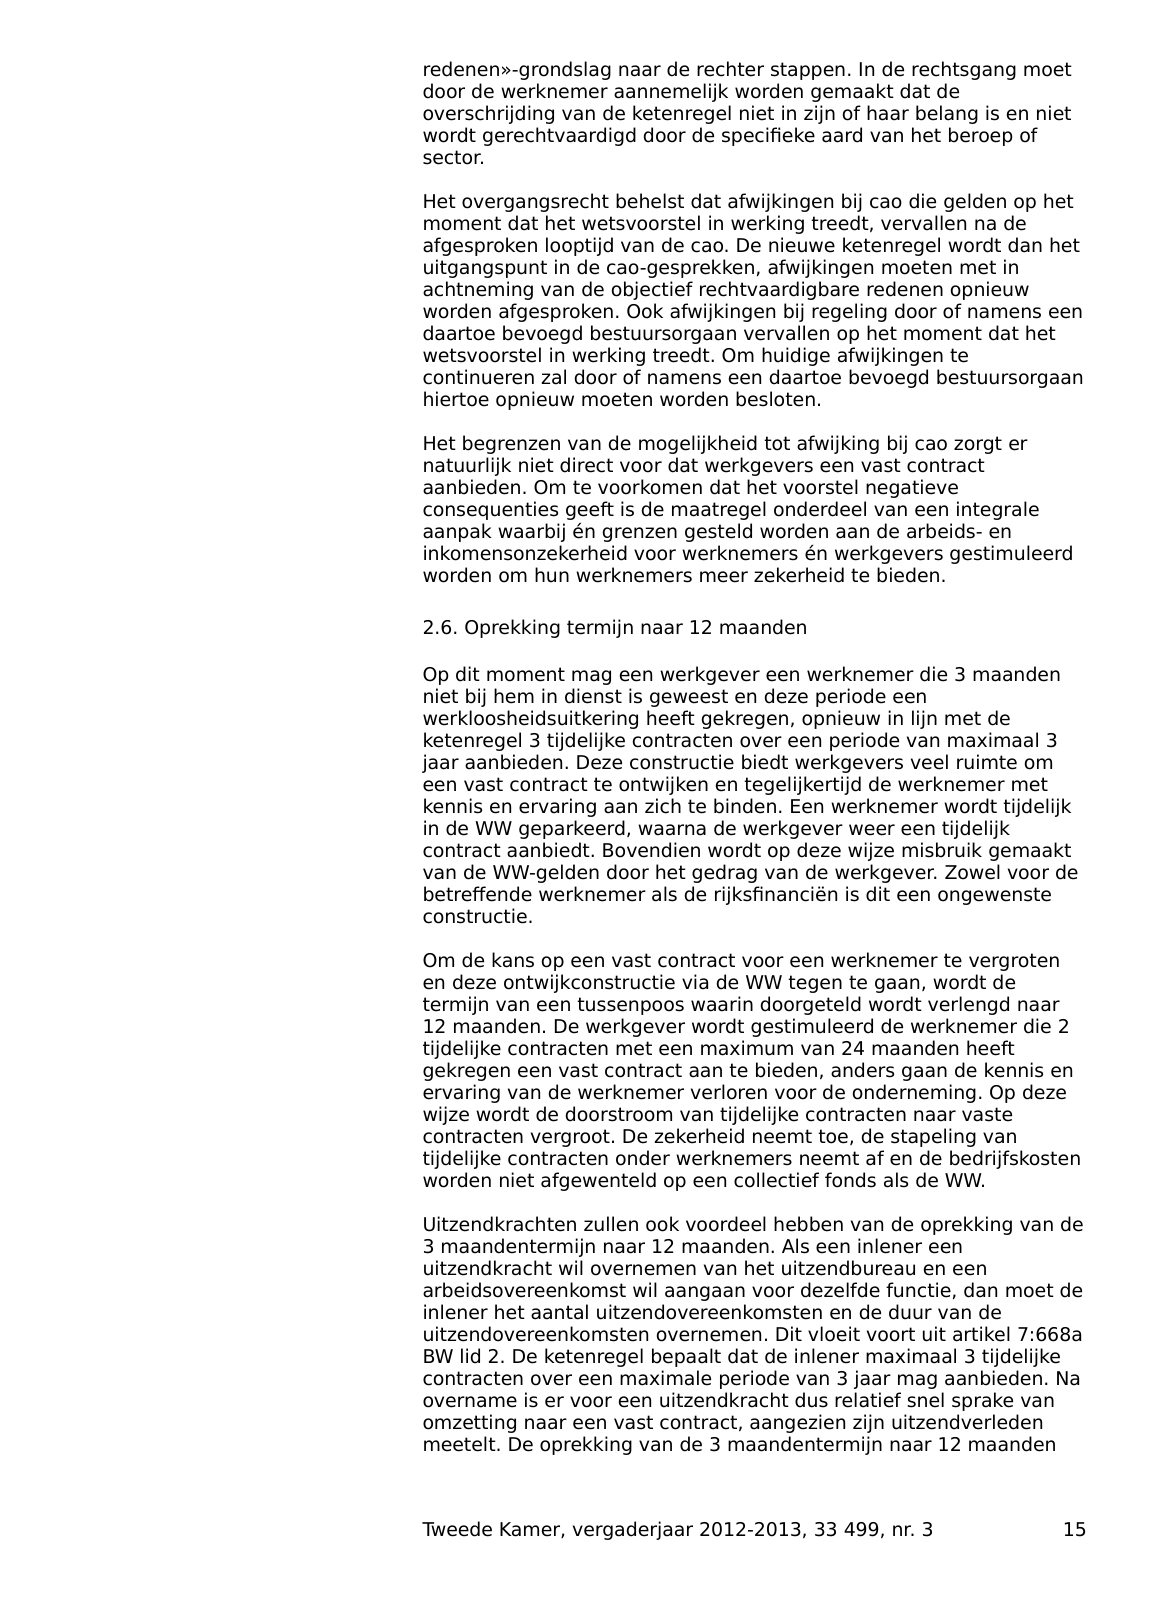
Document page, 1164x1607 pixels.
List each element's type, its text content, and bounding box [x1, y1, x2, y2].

text Op dit moment mag een werkgever een werknemer die 3 maanden niet bij hem in dienst is geweest en deze periode een werkloosheidsuitkering heeft gekregen, opnieuw in lijn met de ketenregel 3 tijdelijke contracten over een periode van maximaal 3 jaar aanbieden. Deze constructie biedt werkgevers veel ruimte om een vast contract te ontwijken en tegelijkertijd de werknemer met kennis en ervaring aan zich te binden. Een werknemer wordt tijdelijk in de WW geparkeerd, waarna de werkgever weer een tijdelijk contract aanbiedt. Bovendien wordt op deze wijze misbruik gemaakt van de WW-gelden door het gedrag van de werkgever. Zowel voor de betreffende werknemer als de rijksfinanciën is dit een ongewenste constructie. [422, 664, 1087, 928]
text Om de kans op een vast contract voor een werknemer te vergroten en deze ontwijkconstructie via de WW tegen te gaan, wordt de termijn van een tussenpoos waarin doorgeteld wordt verlengd naar 12 maanden. De werkgever wordt gestimuleerd de werknemer die 2 tijdelijke contracten met een maximum van 24 maanden heeft gekregen een vast contract aan te bieden, anders gaan de kennis en ervaring van de werknemer verloren voor de onderneming. Op deze wijze wordt de doorstroom van tijdelijke contracten naar vaste contracten vergroot. De zekerheid neemt toe, de stapeling van tijdelijke contracten onder werknemers neemt af en de bedrijfskosten worden niet afgewenteld op een collectief fonds als de WW. [422, 950, 1087, 1192]
text redenen»-grondslag naar de rechter stappen. In de rechtsgang moet door de werknemer aannemelijk worden gemaakt dat de overschrijding van de ketenregel niet in zijn of haar belang is en niet wordt gerechtvaardigd door de specifieke aard van het beroep of sector. [422, 59, 1087, 169]
text Uitzendkrachten zullen ook voordeel hebben van de oprekking van de 3 maandentermijn naar 12 maanden. Als een inlener een uitzendkracht wil overnemen van het uitzendbureau en een arbeidsovereenkomst wil aangaan voor dezelfde functie, dan moet de inlener het aantal uitzendovereenkomsten en de duur van de uitzendovereenkomsten overnemen. Dit vloeit voort uit artikel 7:668a BW lid 2. De ketenregel bepaalt dat de inlener maximaal 3 tijdelijke contracten over een maximale periode van 3 jaar mag aanbieden. Na overname is er voor een uitzendkracht dus relatief snel sprake van omzetting naar een vast contract, aangezien zijn uitzendverleden meetelt. De oprekking van de 3 maandentermijn naar 12 maanden [422, 1214, 1087, 1456]
text Het overgangsrecht behelst dat afwijkingen bij cao die gelden op het moment dat het wetsvoorstel in werking treedt, vervallen na de afgesproken looptijd van de cao. De nieuwe ketenregel wordt dan het uitgangspunt in de cao-gesprekken, afwijkingen moeten met in achtneming van de objectief rechtvaardigbare redenen opnieuw worden afgesproken. Ook afwijkingen bij regeling door of namens een daartoe bevoegd bestuursorgaan vervallen op het moment dat het wetsvoorstel in werking treedt. Om huidige afwijkingen te continueren zal door of namens een daartoe bevoegd bestuursorgaan hiertoe opnieuw moeten worden besloten. [422, 191, 1087, 411]
text Het begrenzen van de mogelijkheid tot afwijking bij cao zorgt er natuurlijk niet direct voor dat werkgevers een vast contract aanbieden. Om te voorkomen dat het voorstel negatieve consequenties geeft is de maatregel onderdeel van een integrale aanpak waarbij én grenzen gesteld worden aan de arbeids- en inkomensonzekerheid voor werknemers én werkgevers gestimuleerd worden om hun werknemers meer zekerheid te bieden. [422, 433, 1087, 587]
subtitle 2.6. Oprekking termijn naar 12 maanden [422, 617, 1087, 639]
